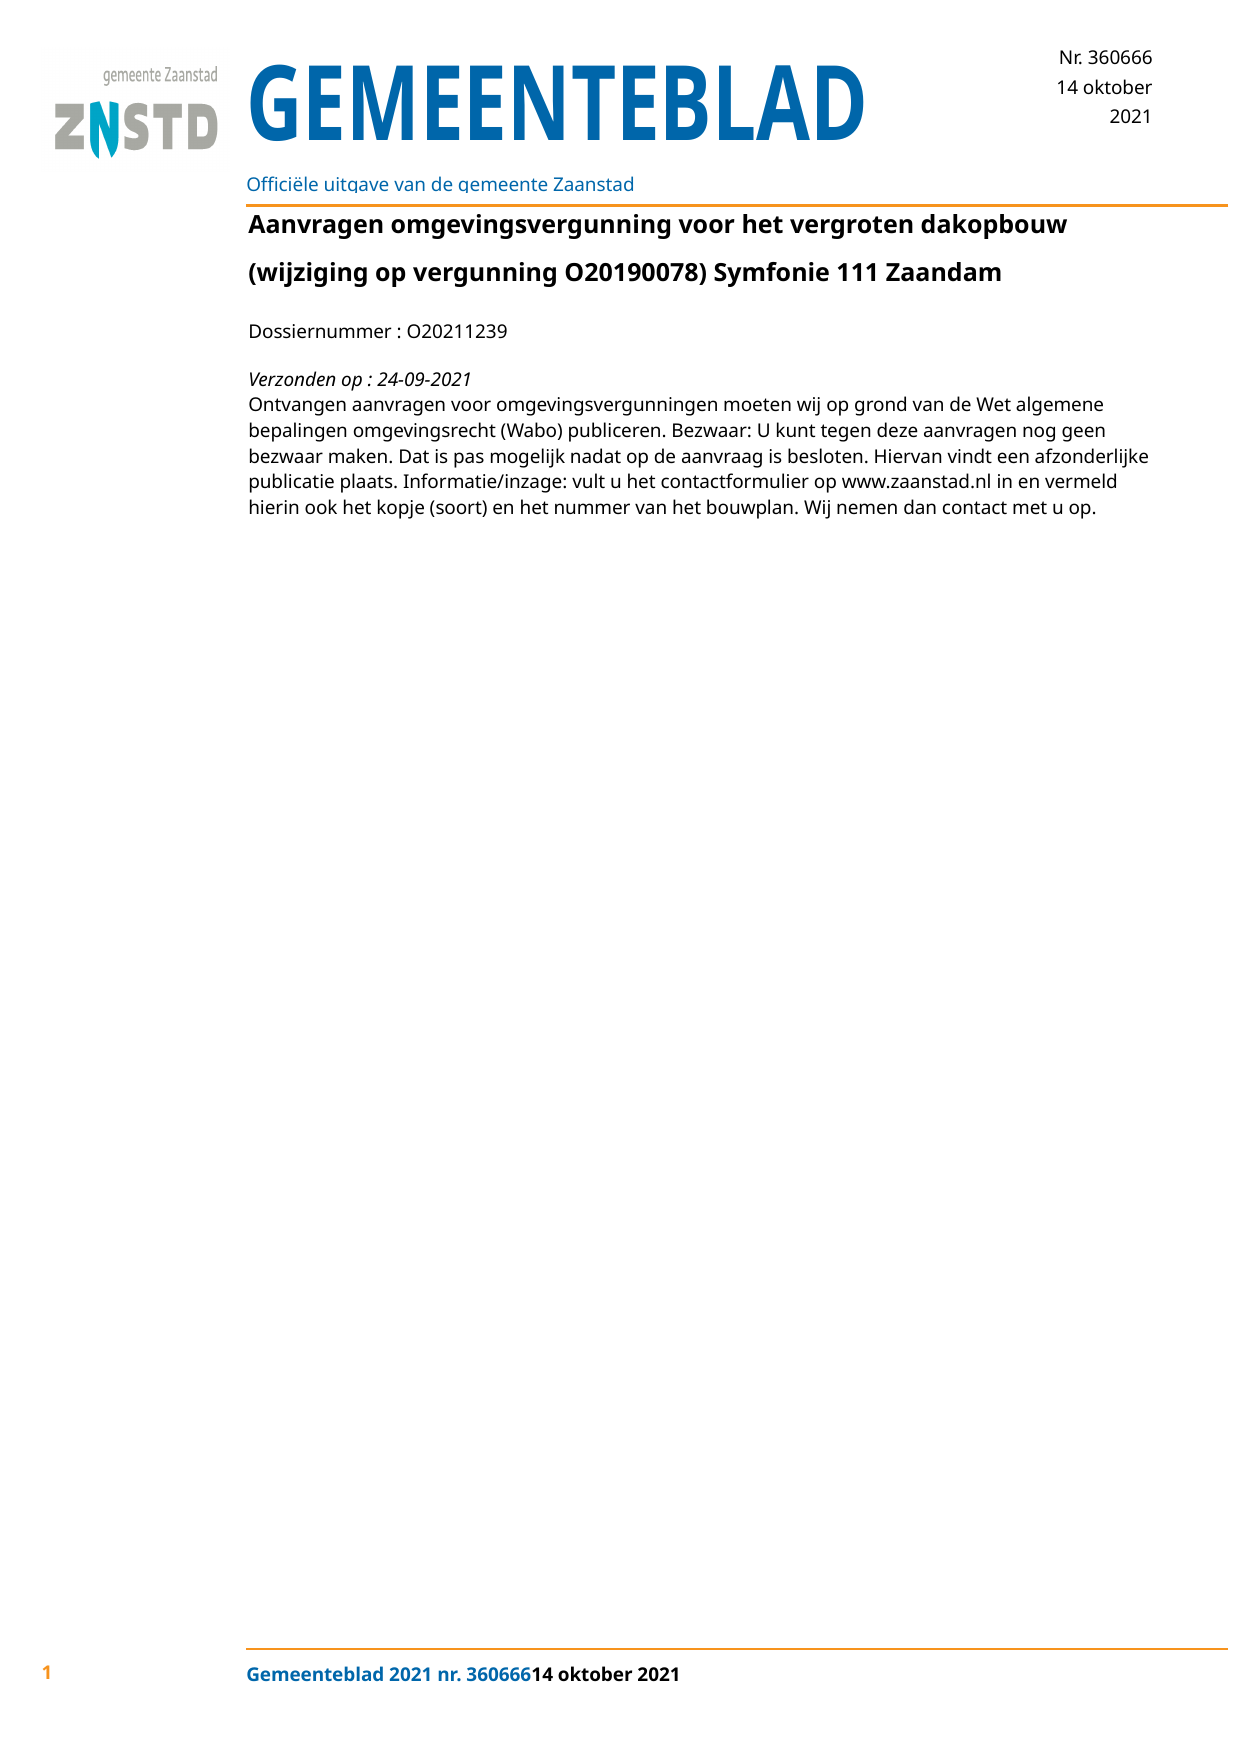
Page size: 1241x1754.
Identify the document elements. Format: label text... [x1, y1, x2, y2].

text Ontvangen aanvragen voor omgevingsvergunningen moeten wij op grond van de Wet algemene bepalingen omgevingsrecht (Wabo) publiceren. Bezwaar: U kunt tegen deze aanvragen nog geen bezwaar maken. Dat is pas mogelijk nadat op de aanvraag is besloten. Hiervan vindt een afzonderlijke publicatie plaats. Informatie/inzage: vult u het contactformulier op www.zaanstad.nl in en vermeld hierin ook het kopje (soort) en het nummer van het bouwplan. Wij nemen dan contact met u op. [248, 391, 1152, 520]
text Dossiernummer : O20211239 [248, 318, 1152, 344]
picture [41, 47, 231, 172]
text Aanvragen omgevingsvergunning voor het vergroten dakopbouw (wijziging op vergunning O20190078) Symfonie 111 Zaandam [248, 207, 1152, 288]
text Verzonden op : 24-09-2021 [248, 366, 1152, 391]
